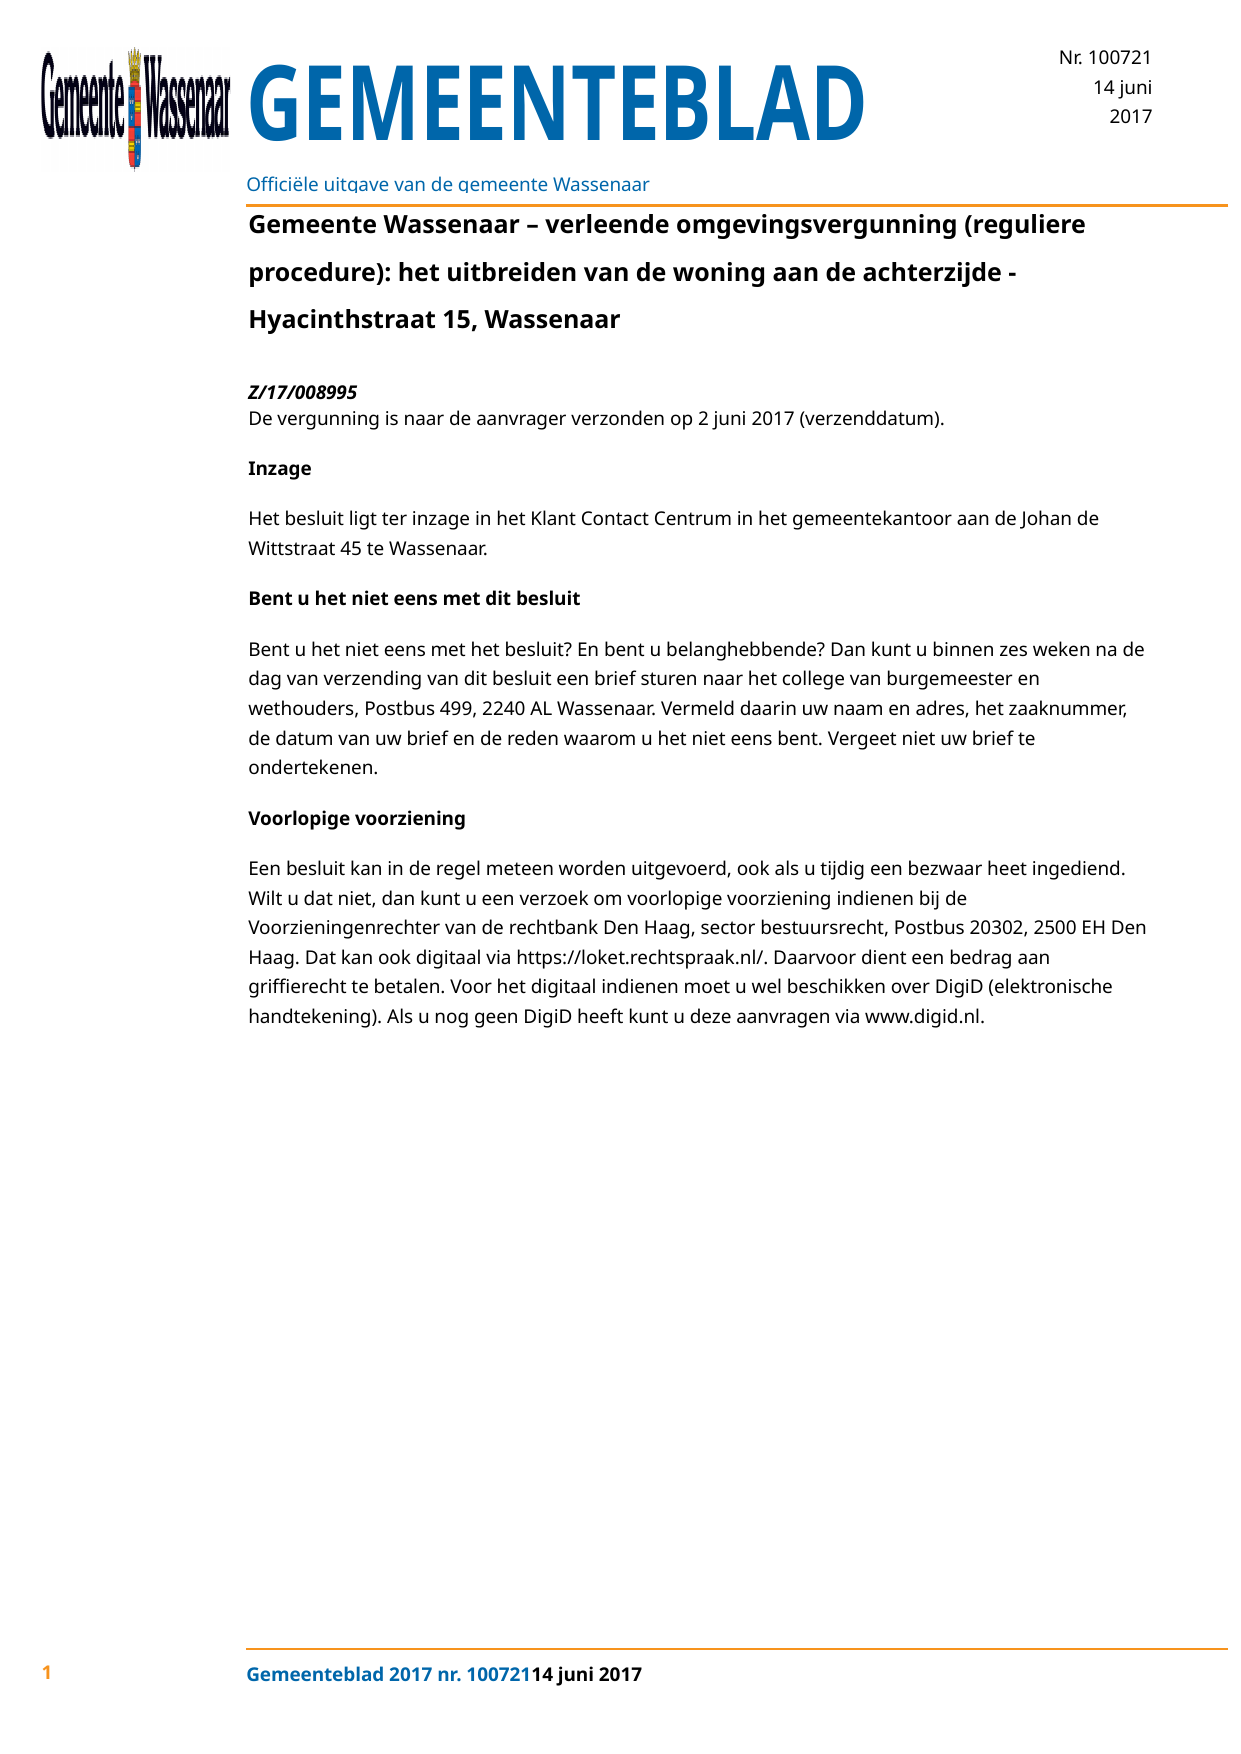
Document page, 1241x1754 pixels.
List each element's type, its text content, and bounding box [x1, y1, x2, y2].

picture [41, 47, 231, 172]
text Een besluit kan in de regel meteen worden uitgevoerd, ook als u tijdig een bezwaar heet ingediend. Wilt u dat niet, dan kunt u een verzoek om voorlopige voorziening indienen bij de Voorzieningenrechter van de rechtbank Den Haag, sector bestuursrecht, Postbus 20302, 2500 EH Den Haag. Dat kan ook digitaal via https://loket.rechtspraak.nl/. Daarvoor dient een bedrag aan griffierecht te betalen. Voor het digitaal indienen moet u wel beschikken over DigiD (elektronische handtekening). Als u nog geen DigiD heeft kunt u deze aanvragen via www.digid.nl. [248, 855, 1152, 1029]
text De vergunning is naar de aanvrager verzonden op 2 juni 2017 (verzenddatum). [248, 405, 1152, 431]
text Gemeente Wassenaar – verleende omgevingsvergunning (reguliere procedure): het uitbreiden van de woning aan de achterzijde - Hyacinthstraat 15, Wassenaar [248, 207, 1152, 336]
text Het besluit ligt ter inzage in het Klant Contact Centrum in het gemeentekantoor aan de Johan de Wittstraat 45 te Wassenaar. [248, 506, 1152, 561]
text Z/17/008995 [248, 379, 1152, 405]
text Bent u het niet eens met dit besluit [248, 586, 1152, 611]
text Voorlopige voorziening [248, 805, 1152, 831]
text Bent u het niet eens met het besluit? En bent u belanghebbende? Dan kunt u binnen zes weken na de dag van verzending van dit besluit een brief sturen naar het college van burgemeester en wethouders, Postbus 499, 2240 AL Wassenaar. Vermeld daarin uw naam en adres, het zaaknummer, de datum van uw brief en de reden waarom u het niet eens bent. Vergeet niet uw brief te ondertekenen. [248, 636, 1152, 780]
text Inzage [248, 455, 1152, 481]
